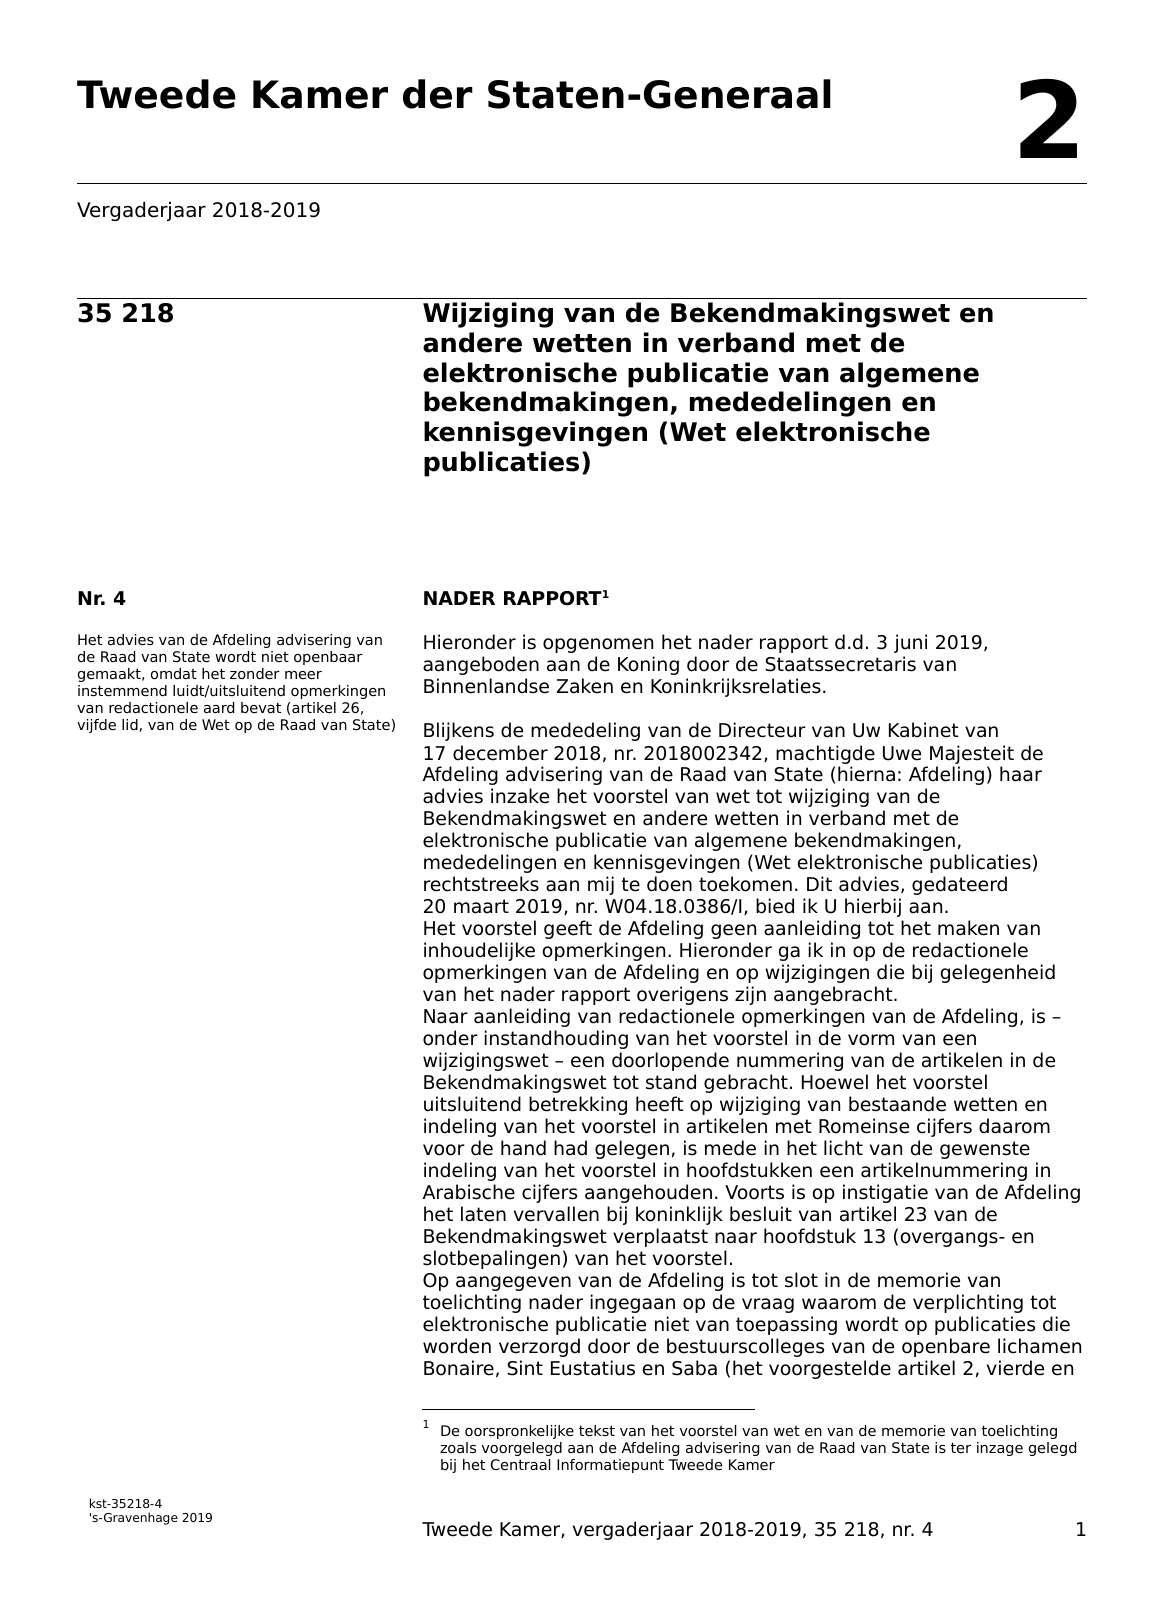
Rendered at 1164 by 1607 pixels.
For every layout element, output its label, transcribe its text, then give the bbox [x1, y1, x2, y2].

text Hieronder is opgenomen het nader rapport d.d. 3 juni 2019, aangeboden aan de Koning door de Staatssecretaris van Binnenlandse Zaken en Koninkrijksrelaties. [422, 632, 1087, 698]
text De oorspronkelijke tekst van het voorstel van wet en van de memorie van toelichting zoals voorgelegd aan de Afdeling advisering van de Raad van State is ter inzage gelegd bij het Centraal Informatiepunt Tweede Kamer [422, 1418, 1087, 1474]
subtitle Nr. 4 NADER RAPPORT [77, 588, 1087, 610]
text Op aangegeven van de Afdeling is tot slot in de memorie van toelichting nader ingegaan op de vraag waarom de verplichting tot elektronische publicatie niet van toepassing wordt op publicaties die worden verzorgd door de bestuurscolleges van de openbare lichamen Bonaire, Sint Eustatius en Saba (het voorgestelde artikel 2, vierde en [422, 1270, 1087, 1380]
text kst-35218-4 [88, 1497, 323, 1511]
text Het voorstel geeft de Afdeling geen aanleiding tot het maken van inhoudelijke opmerkingen. Hieronder ga ik in op de redactionele opmerkingen van de Afdeling en op wijzigingen die bij gelegenheid van het nader rapport overigens zijn aangebracht. [422, 918, 1087, 1006]
subtitle 35 218 Wijziging van de Bekendmakingswet en andere wetten in verband met de elektronische publicatie van algemene bekendmakingen, mededelingen en kennisgevingen (Wet elektronische publicaties) [77, 299, 1087, 477]
text Naar aanleiding van redactionele opmerkingen van de Afdeling, is – onder instandhouding van het voorstel in de vorm van een wijzigingswet – een doorlopende nummering van de artikelen in de Bekendmakingswet tot stand gebracht. Hoewel het voorstel uitsluitend betrekking heeft op wijziging van bestaande wetten en indeling van het voorstel in artikelen met Romeinse cijfers daarom voor de hand had gelegen, is mede in het licht van de gewenste indeling van het voorstel in hoofdstukken een artikelnummering in Arabische cijfers aangehouden. Voorts is op instigatie van de Afdeling het laten vervallen bij koninklijk besluit van artikel 23 van de Bekendmakingswet verplaatst naar hoofdstuk 13 (overgangs- en slotbepalingen) van het voorstel. [422, 1006, 1087, 1270]
table_header Tweede Kamer der Staten-Generaal [77, 59, 886, 183]
table_header 2 [886, 59, 1087, 183]
text Blijkens de mededeling van de Directeur van Uw Kabinet van 17 december 2018, nr. 2018002342, machtigde Uwe Majesteit de Afdeling advisering van de Raad van State (hierna: Afdeling) haar advies inzake het voorstel van wet tot wijziging van de Bekendmakingswet en andere wetten in verband met de elektronische publicatie van algemene bekendmakingen, mededelingen en kennisgevingen (Wet elektronische publicaties) rechtstreeks aan mij te doen toekomen. Dit advies, gedateerd 20 maart 2019, nr. W04.18.0386/I, bied ik U hierbij aan. [422, 720, 1087, 918]
table_cell Vergaderjaar 2018-2019 [77, 184, 1087, 298]
text Het advies van de Afdeling advisering van de Raad van State wordt niet openbaar gemaakt, omdat het zonder meer instemmend luidt/uitsluitend opmerkingen van redactionele aard bevat (artikel 26, vijfde lid, van de Wet op de Raad van State) [77, 632, 399, 733]
text 's-Gravenhage 2019 [88, 1511, 323, 1525]
